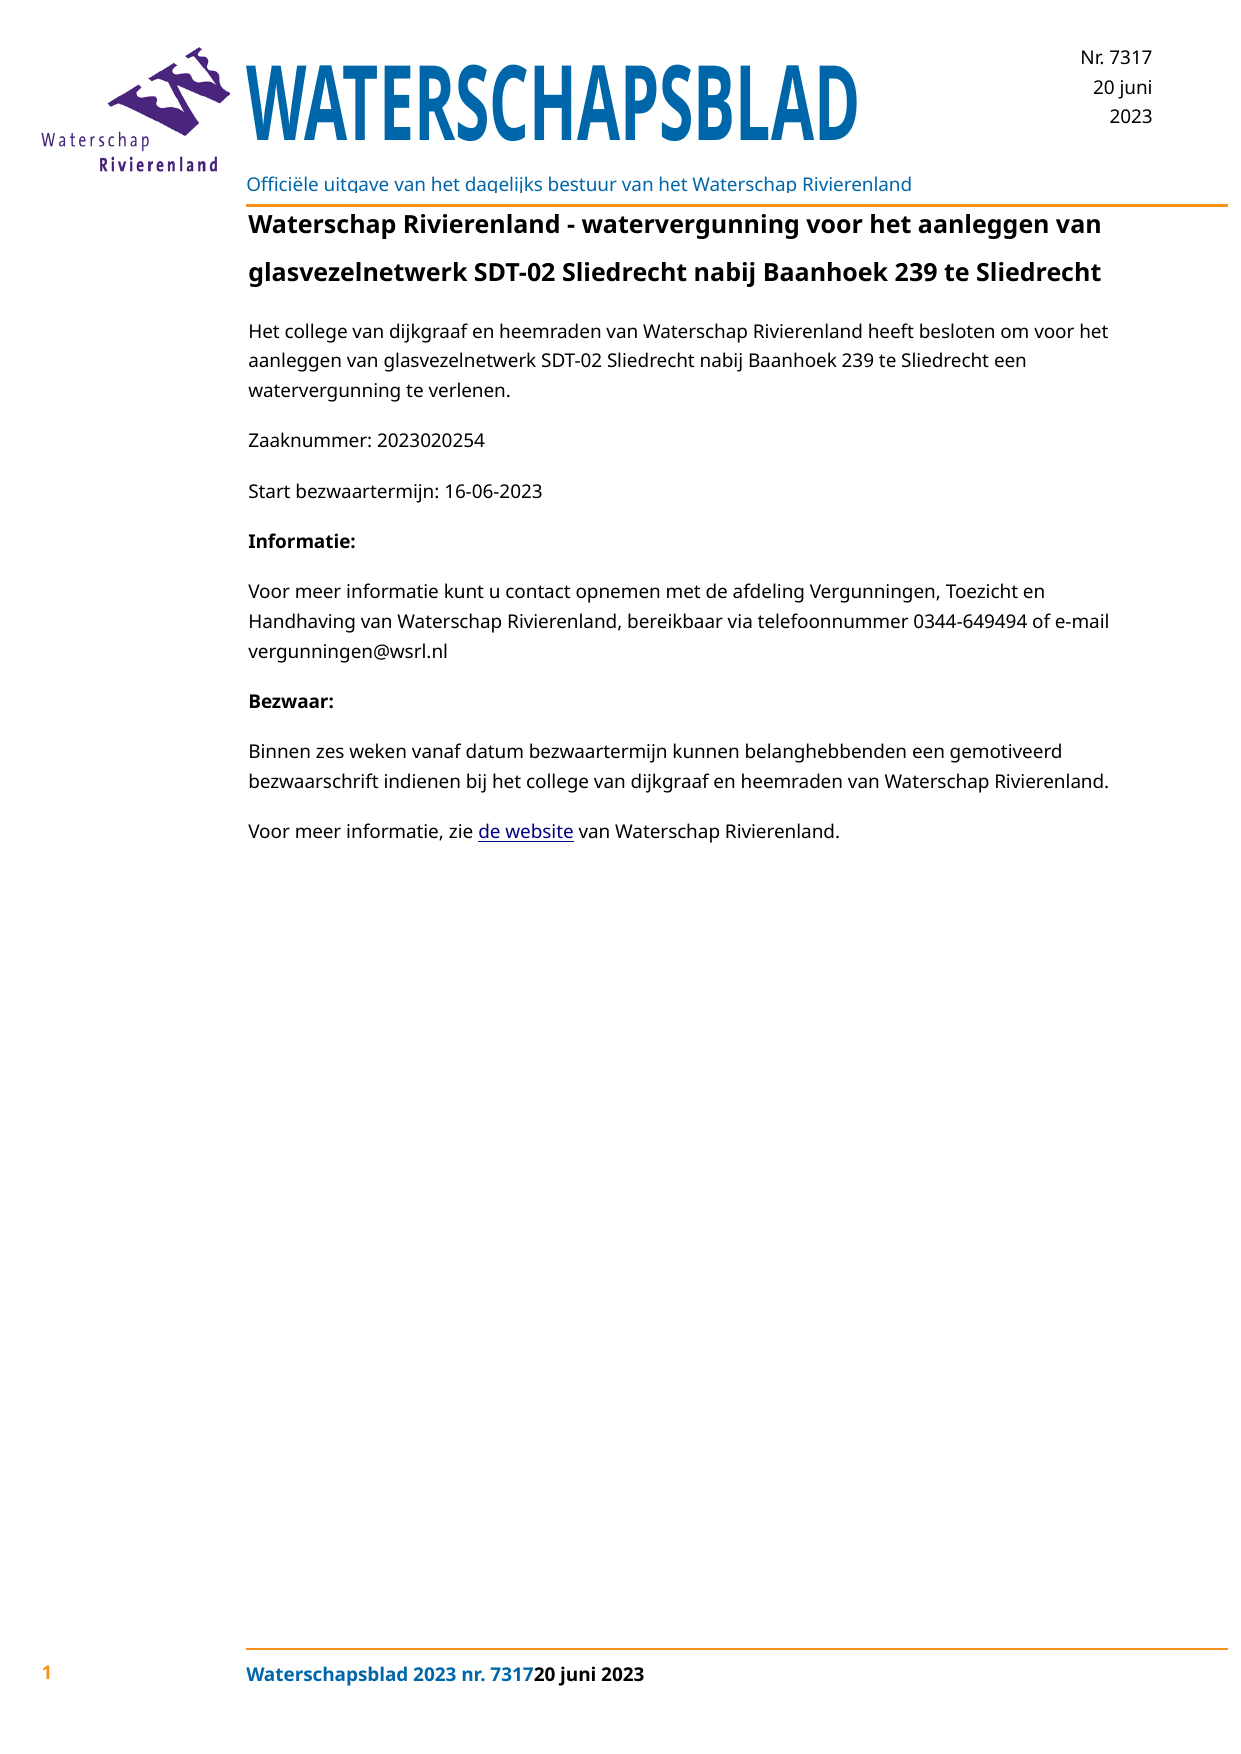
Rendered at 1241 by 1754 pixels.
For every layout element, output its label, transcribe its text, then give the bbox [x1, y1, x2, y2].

text Waterschap Rivierenland - watervergunning voor het aanleggen van glasvezelnetwerk SDT-02 Sliedrecht nabij Baanhoek 239 te Sliedrecht [248, 207, 1152, 288]
text Het college van dijkgraaf en heemraden van Waterschap Rivierenland heeft besloten om voor het aanleggen van glasvezelnetwerk SDT-02 Sliedrecht nabij Baanhoek 239 te Sliedrecht een watervergunning te verlenen. [248, 318, 1152, 403]
text Start bezwaartermijn: 16-06-2023 [248, 478, 1152, 504]
text Informatie: [248, 528, 1152, 554]
picture [41, 47, 231, 172]
text Binnen zes weken vanaf datum bezwaartermijn kunnen belanghebbenden een gemotiveerd bezwaarschrift indienen bij het college van dijkgraaf en heemraden van Waterschap Rivierenland. [248, 739, 1152, 794]
text Voor meer informatie, zie de website van Waterschap Rivierenland. [248, 819, 1152, 844]
text Bezwaar: [248, 688, 1152, 714]
text Voor meer informatie kunt u contact opnemen met de afdeling Vergunningen, Toezicht en Handhaving van Waterschap Rivierenland, bereikbaar via telefoonnummer 0344-649494 of e-mail vergunningen@wsrl.nl [248, 579, 1152, 664]
text Zaaknummer: 2023020254 [248, 427, 1152, 453]
